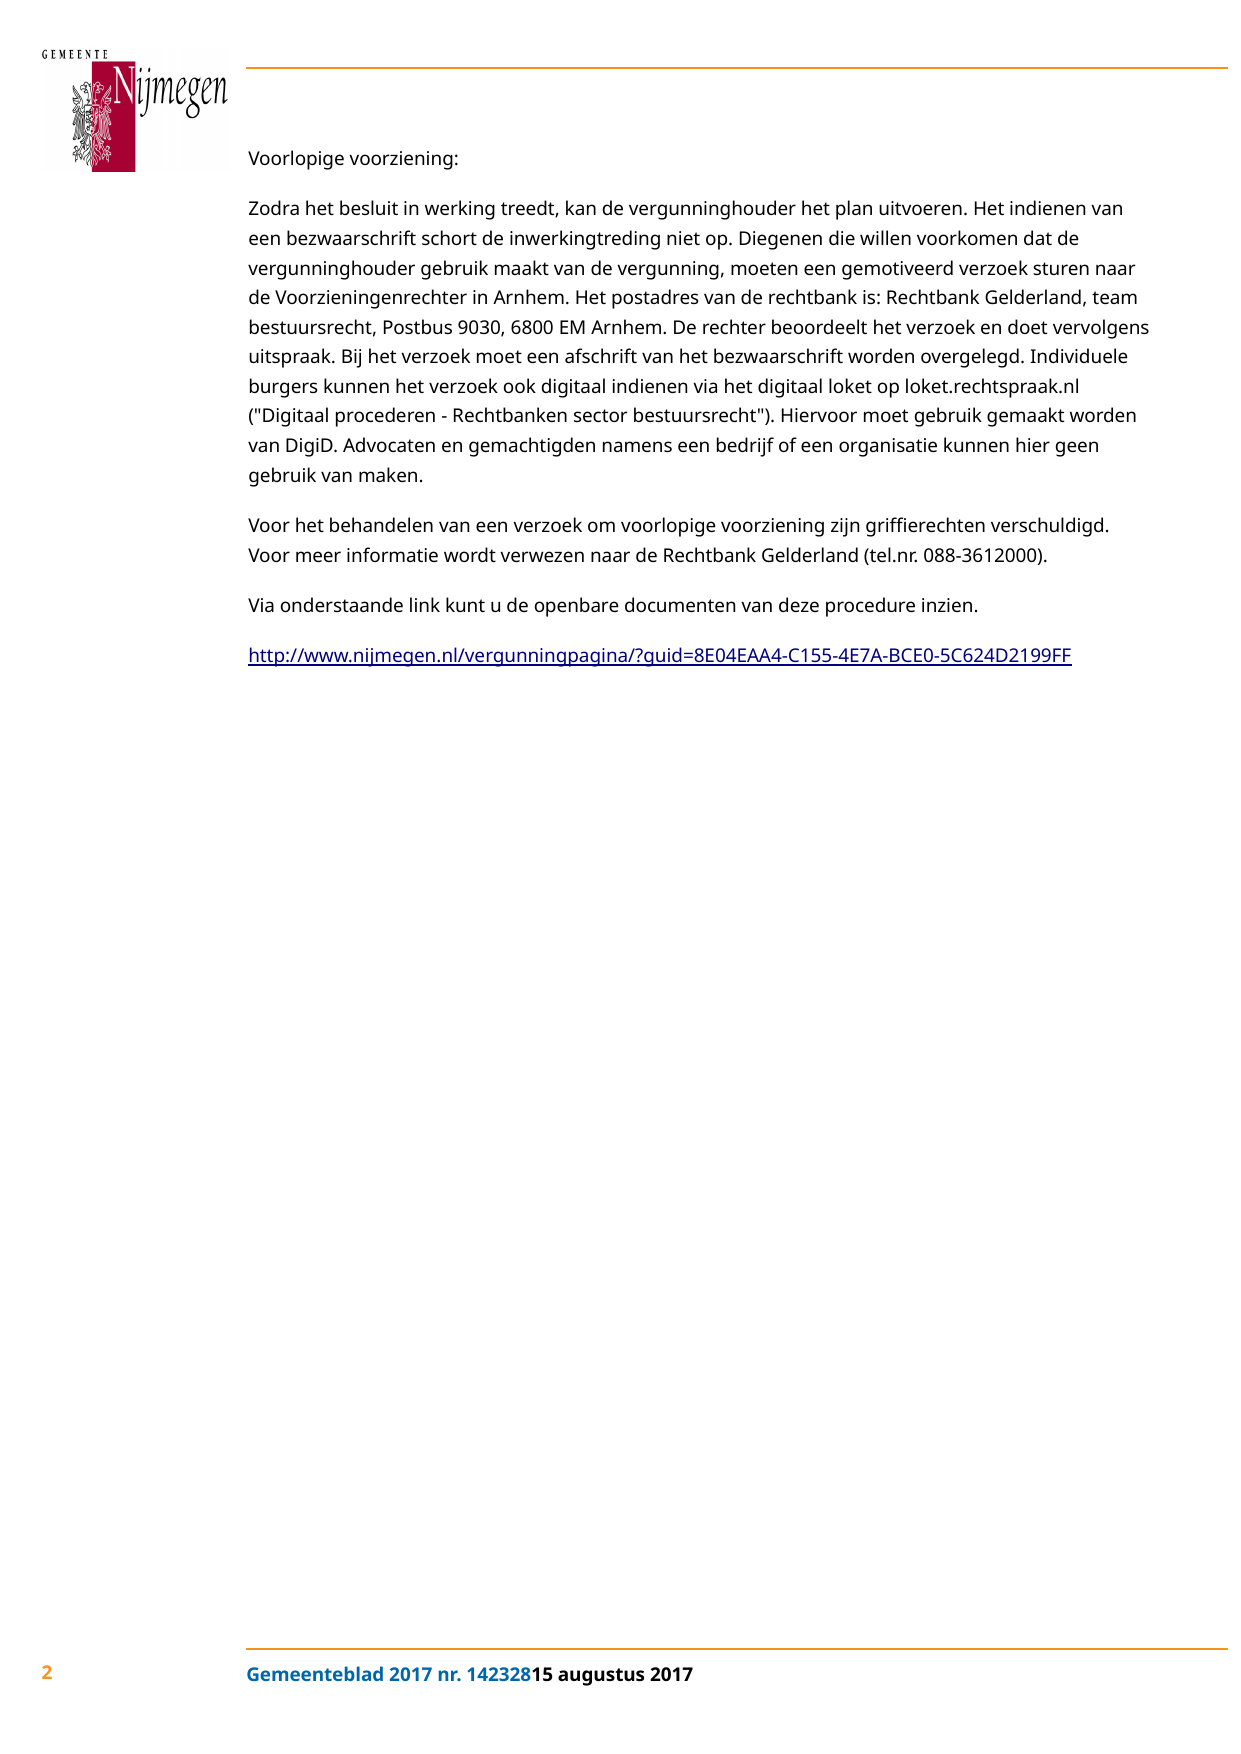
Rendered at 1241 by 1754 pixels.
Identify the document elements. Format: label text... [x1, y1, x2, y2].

text Voorlopige voorziening: [248, 145, 1152, 171]
text http://www.nijmegen.nl/vergunningpagina/?guid=8E04EAA4-C155-4E7A-BCE0-5C624D2199FF [248, 643, 1152, 668]
picture [41, 47, 231, 172]
text Voor het behandelen van een verzoek om voorlopige voorziening zijn griffierechten verschuldigd. Voor meer informatie wordt verwezen naar de Rechtbank Gelderland (tel.nr. 088-3612000). [248, 512, 1152, 568]
text Via onderstaande link kunt u de openbare documenten van deze procedure inzien. [248, 592, 1152, 618]
text Zodra het besluit in werking treedt, kan de vergunninghouder het plan uitvoeren. Het indienen van een bezwaarschrift schort de inwerkingtreding niet op. Diegenen die willen voorkomen dat de vergunninghouder gebruik maakt van de vergunning, moeten een gemotiveerd verzoek sturen naar de Voorzieningenrechter in Arnhem. Het postadres van de rechtbank is: Rechtbank Gelderland, team bestuursrecht, Postbus 9030, 6800 EM Arnhem. De rechter beoordeelt het verzoek en doet vervolgens uitspraak. Bij het verzoek moet een afschrift van het bezwaarschrift worden overgelegd. Individuele burgers kunnen het verzoek ook digitaal indienen via het digitaal loket op loket.rechtspraak.nl ("Digitaal procederen - Rechtbanken sector bestuursrecht"). Hiervoor moet gebruik gemaakt worden van DigiD. Advocaten en gemachtigden namens een bedrijf of een organisatie kunnen hier geen gebruik van maken. [248, 196, 1152, 488]
